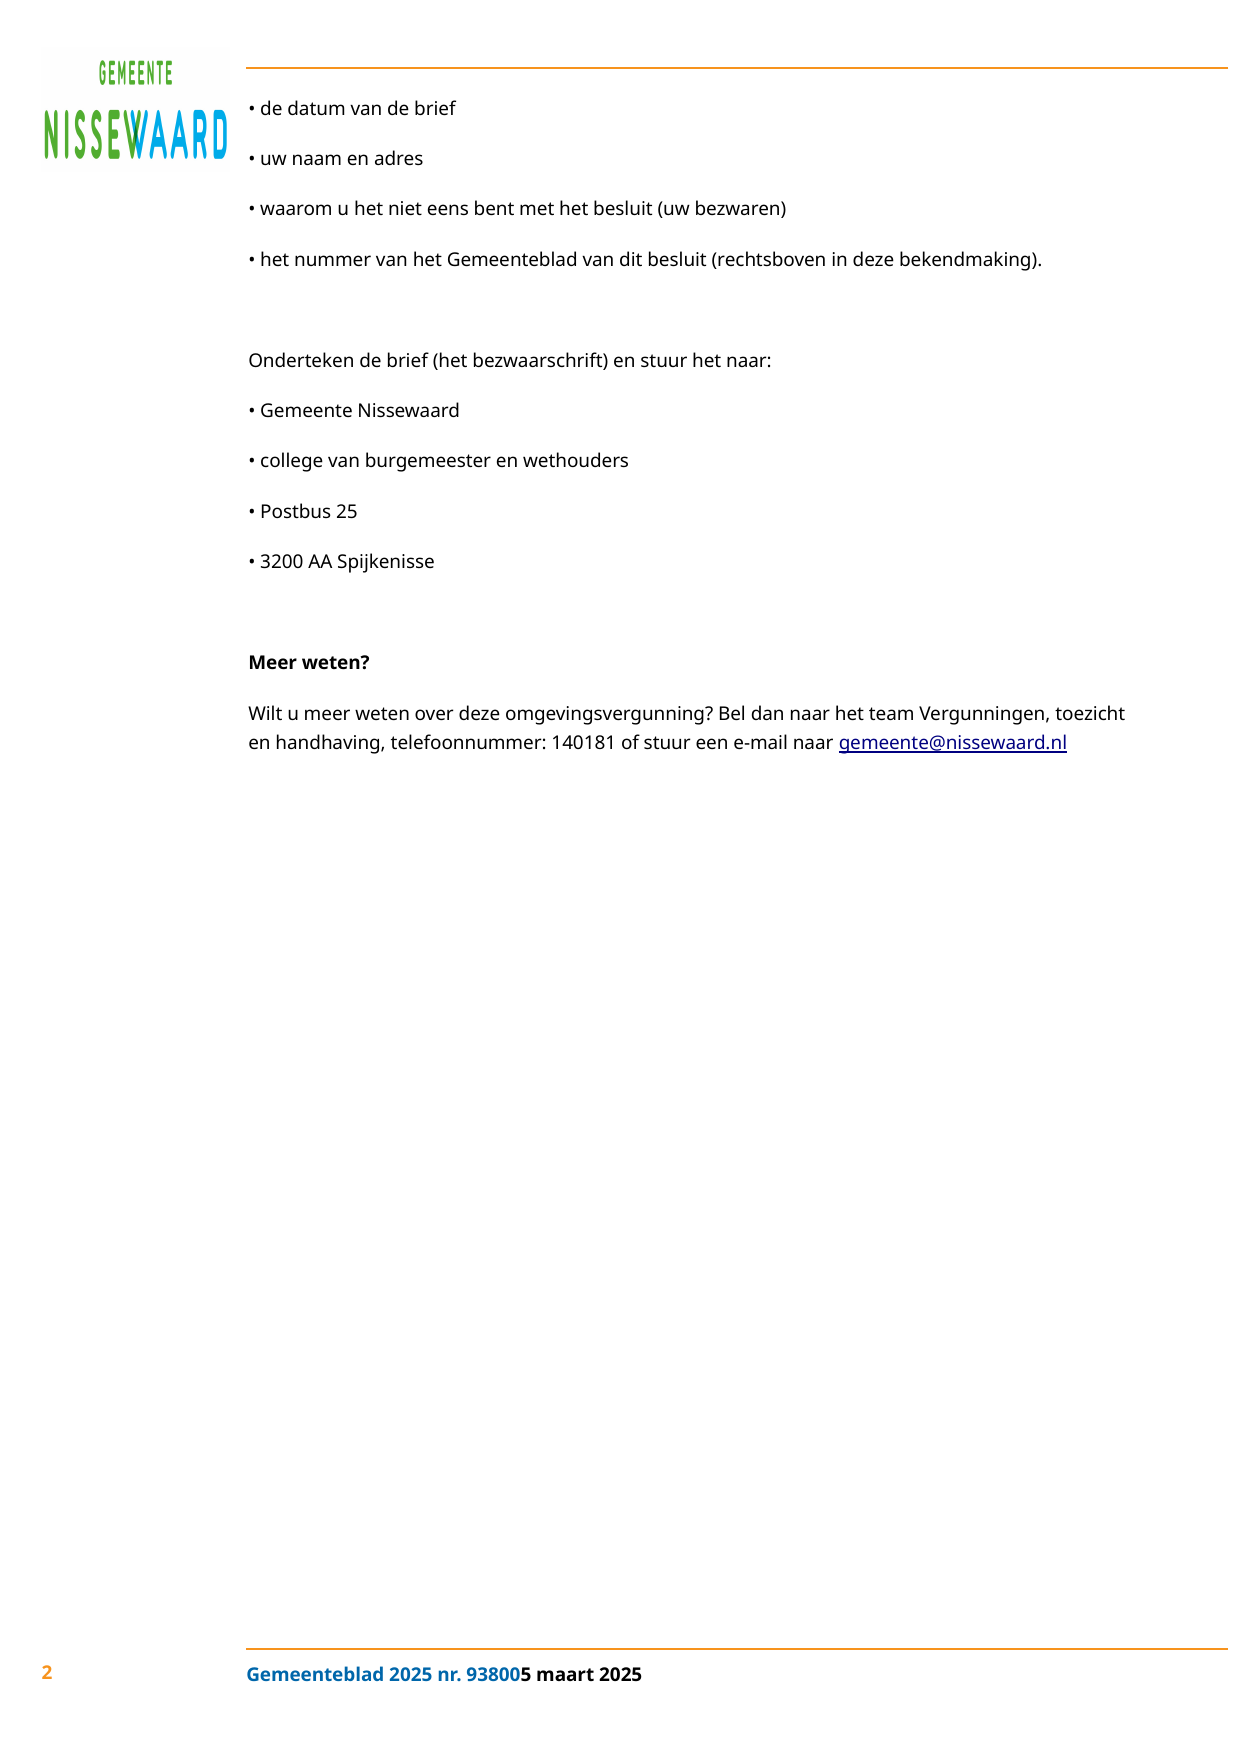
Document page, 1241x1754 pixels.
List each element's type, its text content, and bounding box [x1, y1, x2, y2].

text • Postbus 25 [248, 498, 1152, 524]
text • uw naam en adres [248, 145, 1152, 171]
text • waarom u het niet eens bent met het besluit (uw bezwaren) [248, 196, 1152, 221]
picture [41, 47, 231, 172]
text Wilt u meer weten over deze omgevingsvergunning? Bel dan naar het team Vergunningen, toezicht en handhaving, telefoonnummer: 140181 of stuur een e-mail naar gemeente@nissewaard.nl [248, 700, 1152, 755]
text • Gemeente Nissewaard [248, 397, 1152, 423]
text • college van burgemeester en wethouders [248, 448, 1152, 473]
text Meer weten? [248, 649, 1152, 675]
text • 3200 AA Spijkenisse [248, 548, 1152, 574]
text • het nummer van het Gemeenteblad van dit besluit (rechtsboven in deze bekendmaking). [248, 246, 1152, 272]
text Onderteken de brief (het bezwaarschrift) en stuur het naar: [248, 347, 1152, 373]
text • de datum van de brief [248, 95, 1152, 121]
